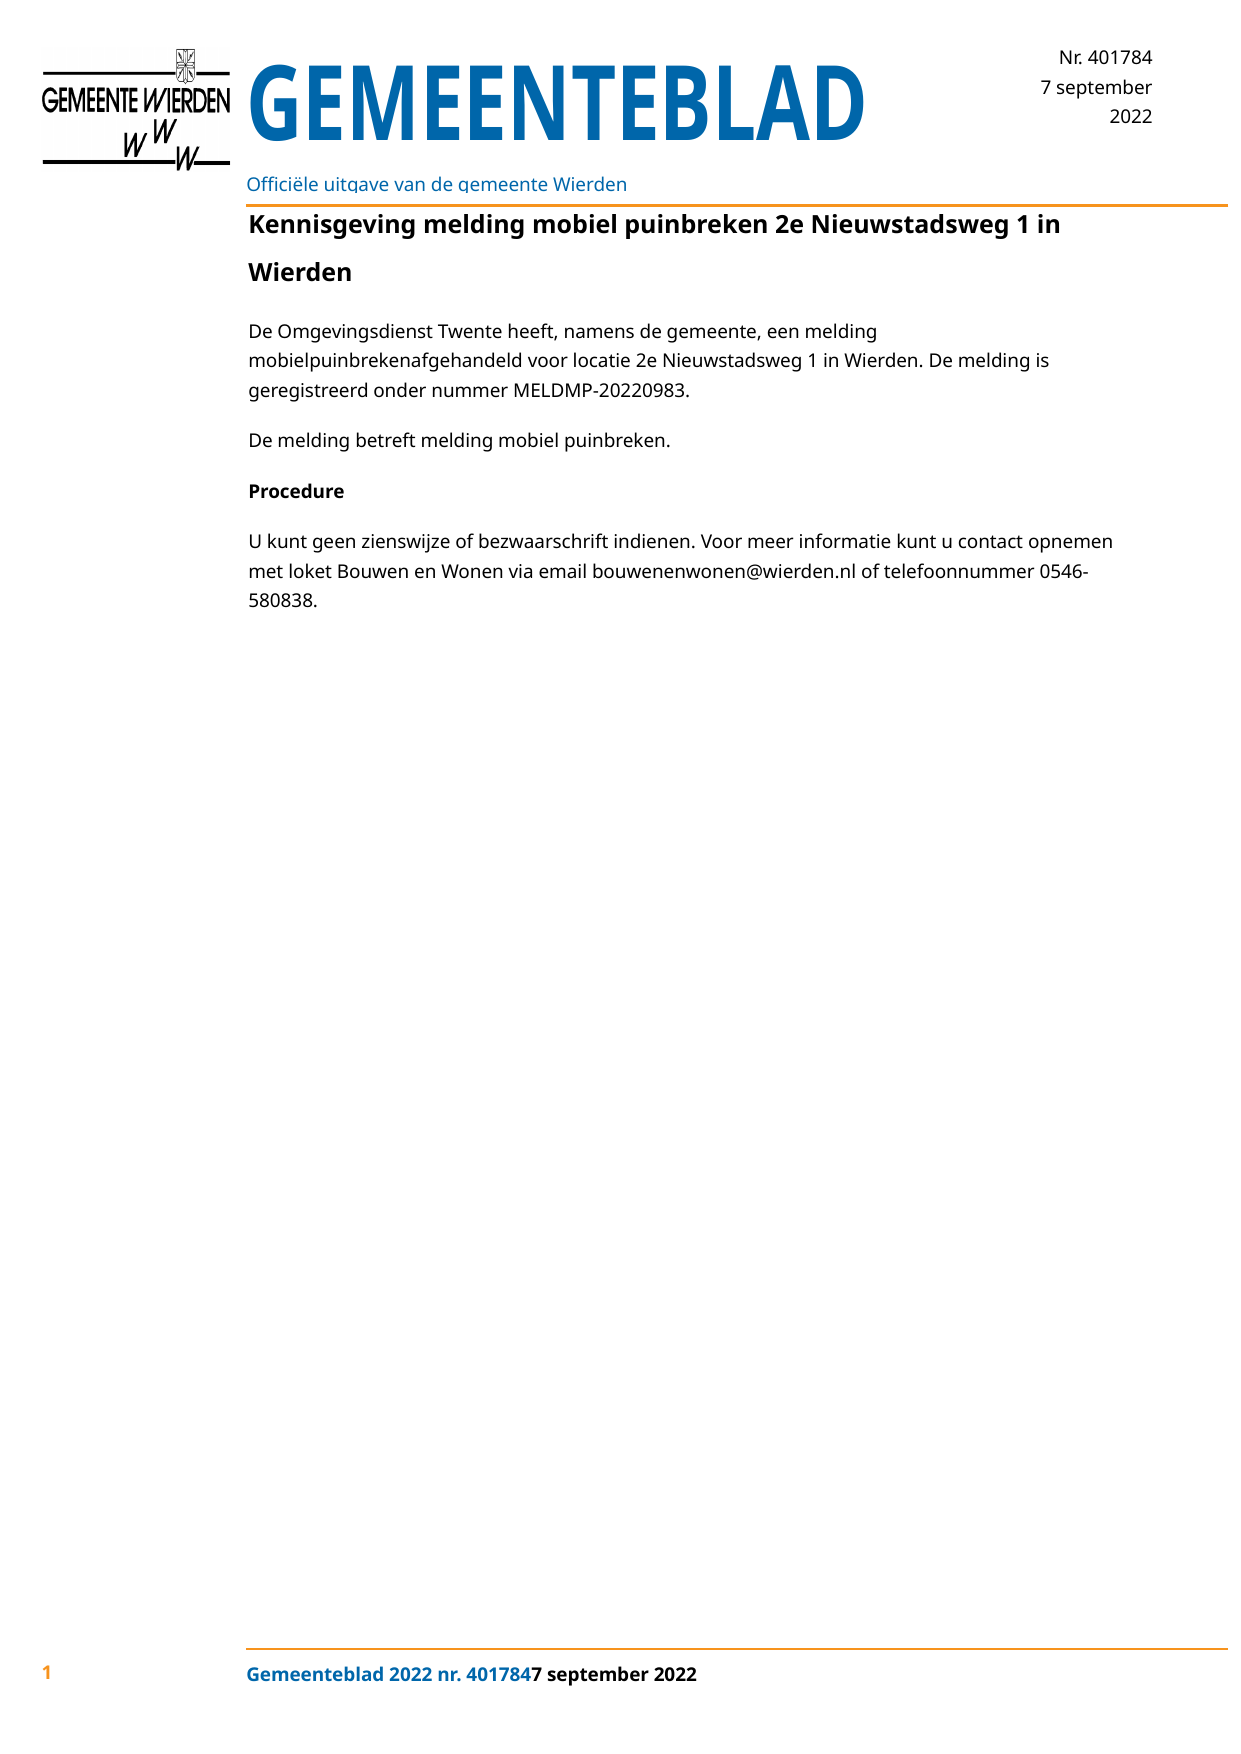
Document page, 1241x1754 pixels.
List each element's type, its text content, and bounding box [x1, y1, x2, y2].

text U kunt geen zienswijze of bezwaarschrift indienen. Voor meer informatie kunt u contact opnemen met loket Bouwen en Wonen via email bouwenenwonen@wierden.nl of telefoonnummer 0546-580838. [248, 528, 1152, 613]
text Kennisgeving melding mobiel puinbreken 2e Nieuwstadsweg 1 in Wierden [248, 207, 1152, 288]
text De Omgevingsdienst Twente heeft, namens de gemeente, een melding mobielpuinbrekenafgehandeld voor locatie 2e Nieuwstadsweg 1 in Wierden. De melding is geregistreerd onder nummer MELDMP-20220983. [248, 318, 1152, 403]
text De melding betreft melding mobiel puinbreken. [248, 427, 1152, 453]
picture [41, 47, 231, 172]
text Procedure [248, 478, 1152, 504]
